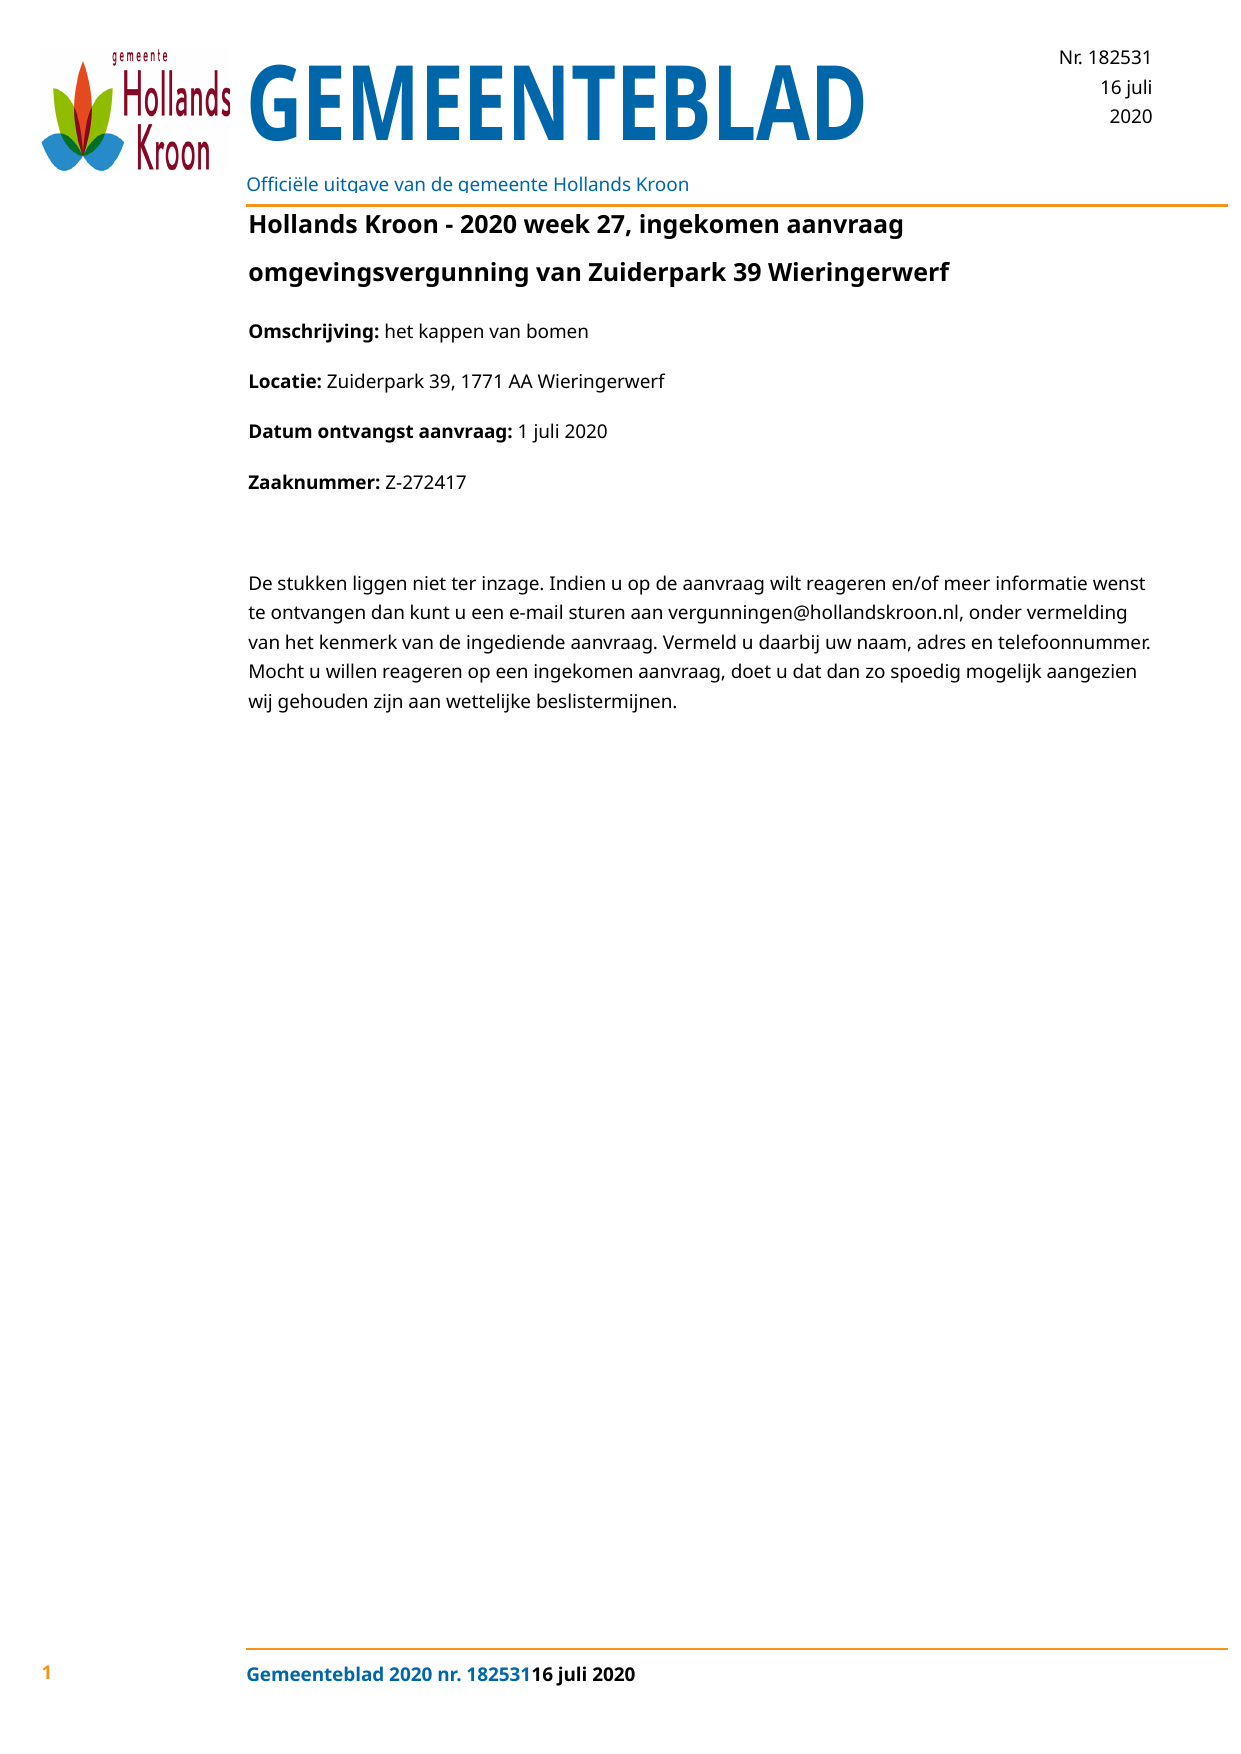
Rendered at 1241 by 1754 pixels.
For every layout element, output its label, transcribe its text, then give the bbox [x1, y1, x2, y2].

text Hollands Kroon - 2020 week 27, ingekomen aanvraag omgevingsvergunning van Zuiderpark 39 Wieringerwerf [248, 207, 1152, 288]
text Omschrijving: het kappen van bomen [248, 318, 1152, 344]
text De stukken liggen niet ter inzage. Indien u op de aanvraag wilt reageren en/of meer informatie wenst te ontvangen dan kunt u een e-mail sturen aan vergunningen@hollandskroon.nl, onder vermelding van het kenmerk van de ingediende aanvraag. Vermeld u daarbij uw naam, adres en telefoonnummer. Mocht u willen reageren op een ingekomen aanvraag, doet u dat dan zo spoedig mogelijk aangezien wij gehouden zijn aan wettelijke beslistermijnen. [248, 570, 1152, 714]
text Zaaknummer: Z-272417 [248, 469, 1152, 495]
text Datum ontvangst aanvraag: 1 juli 2020 [248, 419, 1152, 444]
text Locatie: Zuiderpark 39, 1771 AA Wieringerwerf [248, 368, 1152, 394]
picture [41, 47, 231, 172]
